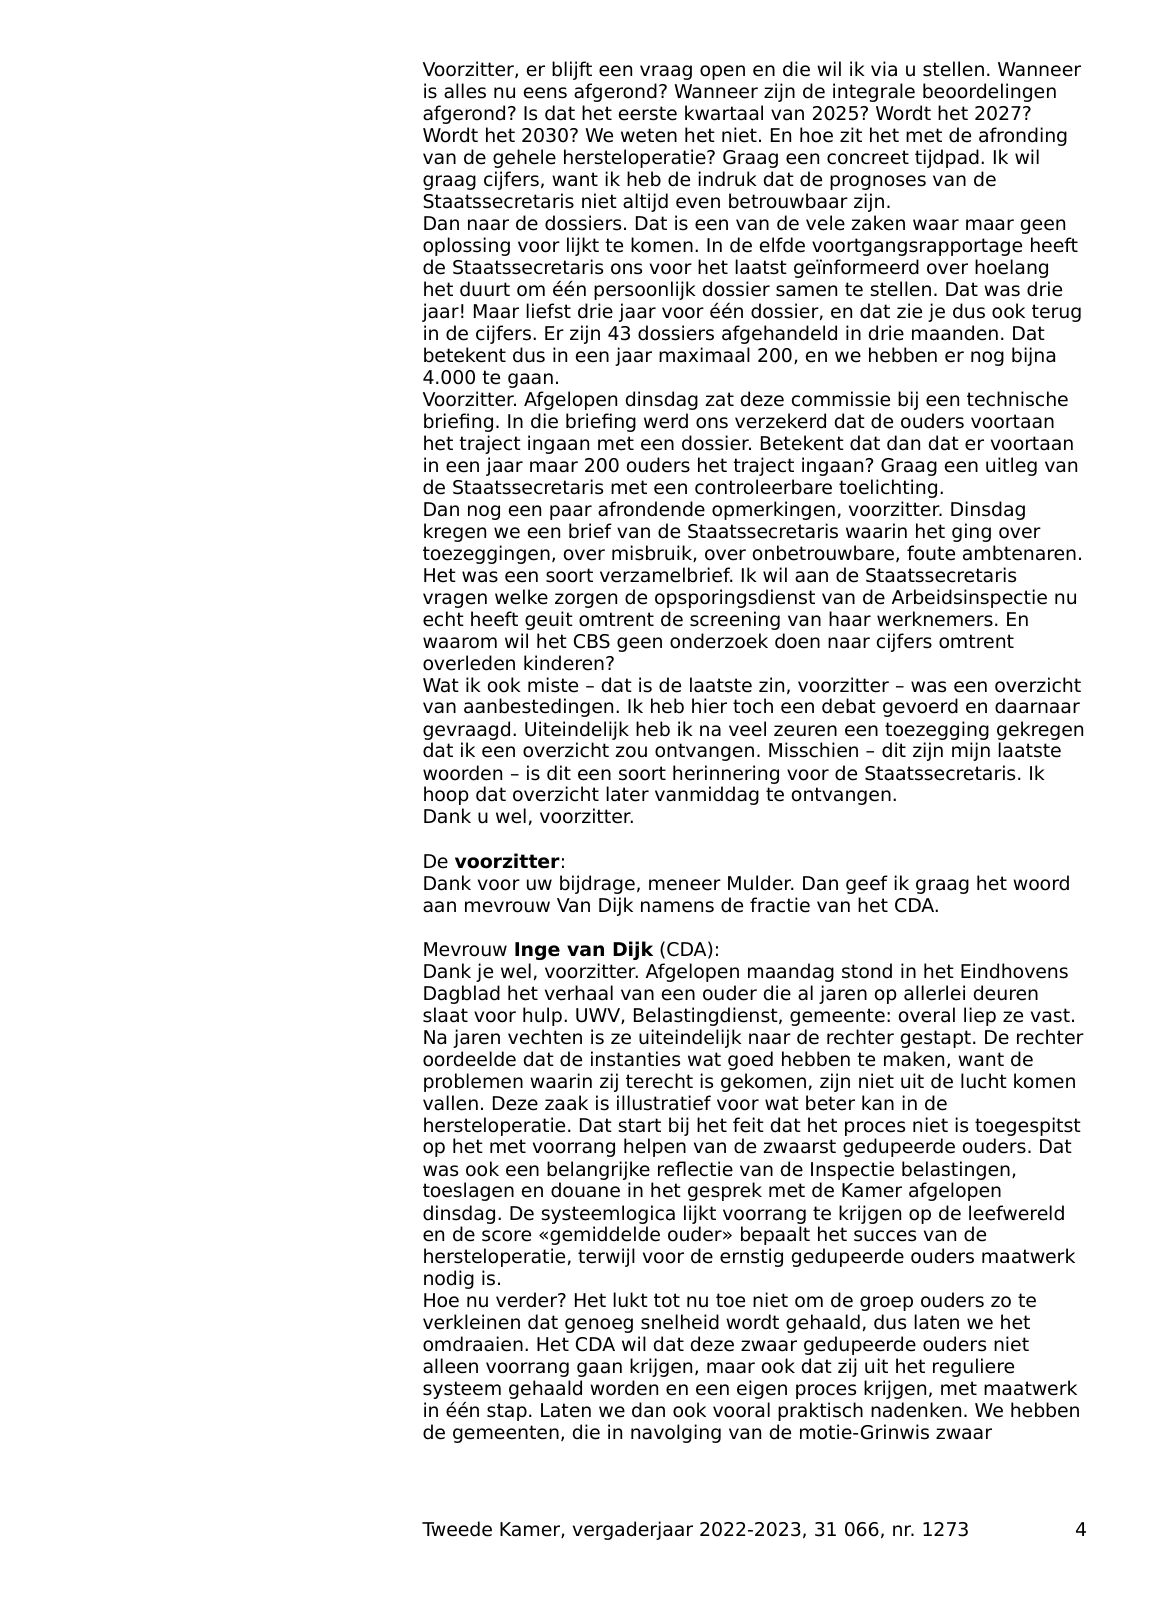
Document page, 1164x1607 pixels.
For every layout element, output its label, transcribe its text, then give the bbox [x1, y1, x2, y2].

text Wat ik ook miste – dat is de laatste zin, voorzitter – was een overzicht van aanbestedingen. Ik heb hier toch een debat gevoerd en daarnaar gevraagd. Uiteindelijk heb ik na veel zeuren een toezegging gekregen dat ik een overzicht zou ontvangen. Misschien – dit zijn mijn laatste woorden – is dit een soort herinnering voor de Staatssecretaris. Ik hoop dat overzicht later vanmiddag te ontvangen. [422, 674, 1087, 806]
text De voorzitter: [422, 851, 1087, 872]
text Dank u wel, voorzitter. [422, 806, 1087, 828]
text Voorzitter. Afgelopen dinsdag zat deze commissie bij een technische briefing. In die briefing werd ons verzekerd dat de ouders voortaan het traject ingaan met een dossier. Betekent dat dan dat er voortaan in een jaar maar 200 ouders het traject ingaan? Graag een uitleg van de Staatssecretaris met een controleerbare toelichting. [422, 389, 1087, 499]
text Hoe nu verder? Het lukt tot nu toe niet om de groep ouders zo te verkleinen dat genoeg snelheid wordt gehaald, dus laten we het omdraaien. Het CDA wil dat deze zwaar gedupeerde ouders niet alleen voorrang gaan krijgen, maar ook dat zij uit het reguliere systeem gehaald worden en een eigen proces krijgen, met maatwerk in één stap. Laten we dan ook vooral praktisch nadenken. We hebben de gemeenten, die in navolging van de motie-Grinwis zwaar [422, 1290, 1087, 1444]
text Mevrouw Inge van Dijk (CDA): [422, 939, 1087, 961]
text Voorzitter, er blijft een vraag open en die wil ik via u stellen. Wanneer is alles nu eens afgerond? Wanneer zijn de integrale beoordelingen afgerond? Is dat het eerste kwartaal van 2025? Wordt het 2027? Wordt het 2030? We weten het niet. En hoe zit het met de afronding van de gehele hersteloperatie? Graag een concreet tijdpad. Ik wil graag cijfers, want ik heb de indruk dat de prognoses van de Staatssecretaris niet altijd even betrouwbaar zijn. [422, 59, 1087, 213]
text Dank je wel, voorzitter. Afgelopen maandag stond in het Eindhovens Dagblad het verhaal van een ouder die al jaren op allerlei deuren slaat voor hulp. UWV, Belastingdienst, gemeente: overal liep ze vast. Na jaren vechten is ze uiteindelijk naar de rechter gestapt. De rechter oordeelde dat de instanties wat goed hebben te maken, want de problemen waarin zij terecht is gekomen, zijn niet uit de lucht komen vallen. Deze zaak is illustratief voor wat beter kan in de hersteloperatie. Dat start bij het feit dat het proces niet is toegespitst op het met voorrang helpen van de zwaarst gedupeerde ouders. Dat was ook een belangrijke reflectie van de Inspectie belastingen, toeslagen en douane in het gesprek met de Kamer afgelopen dinsdag. De systeemlogica lijkt voorrang te krijgen op de leefwereld en de score «gemiddelde ouder» bepaalt het succes van de hersteloperatie, terwijl voor de ernstig gedupeerde ouders maatwerk nodig is. [422, 961, 1087, 1290]
text Dan nog een paar afrondende opmerkingen, voorzitter. Dinsdag kregen we een brief van de Staatssecretaris waarin het ging over toezeggingen, over misbruik, over onbetrouwbare, foute ambtenaren. Het was een soort verzamelbrief. Ik wil aan de Staatssecretaris vragen welke zorgen de opsporingsdienst van de Arbeidsinspectie nu echt heeft geuit omtrent de screening van haar werknemers. En waarom wil het CBS geen onderzoek doen naar cijfers omtrent overleden kinderen? [422, 499, 1087, 674]
text Dank voor uw bijdrage, meneer Mulder. Dan geef ik graag het woord aan mevrouw Van Dijk namens de fractie van het CDA. [422, 872, 1087, 916]
text Dan naar de dossiers. Dat is een van de vele zaken waar maar geen oplossing voor lijkt te komen. In de elfde voortgangsrapportage heeft de Staatssecretaris ons voor het laatst geïnformeerd over hoelang het duurt om één persoonlijk dossier samen te stellen. Dat was drie jaar! Maar liefst drie jaar voor één dossier, en dat zie je dus ook terug in de cijfers. Er zijn 43 dossiers afgehandeld in drie maanden. Dat betekent dus in een jaar maximaal 200, en we hebben er nog bijna 4.000 te gaan. [422, 213, 1087, 389]
